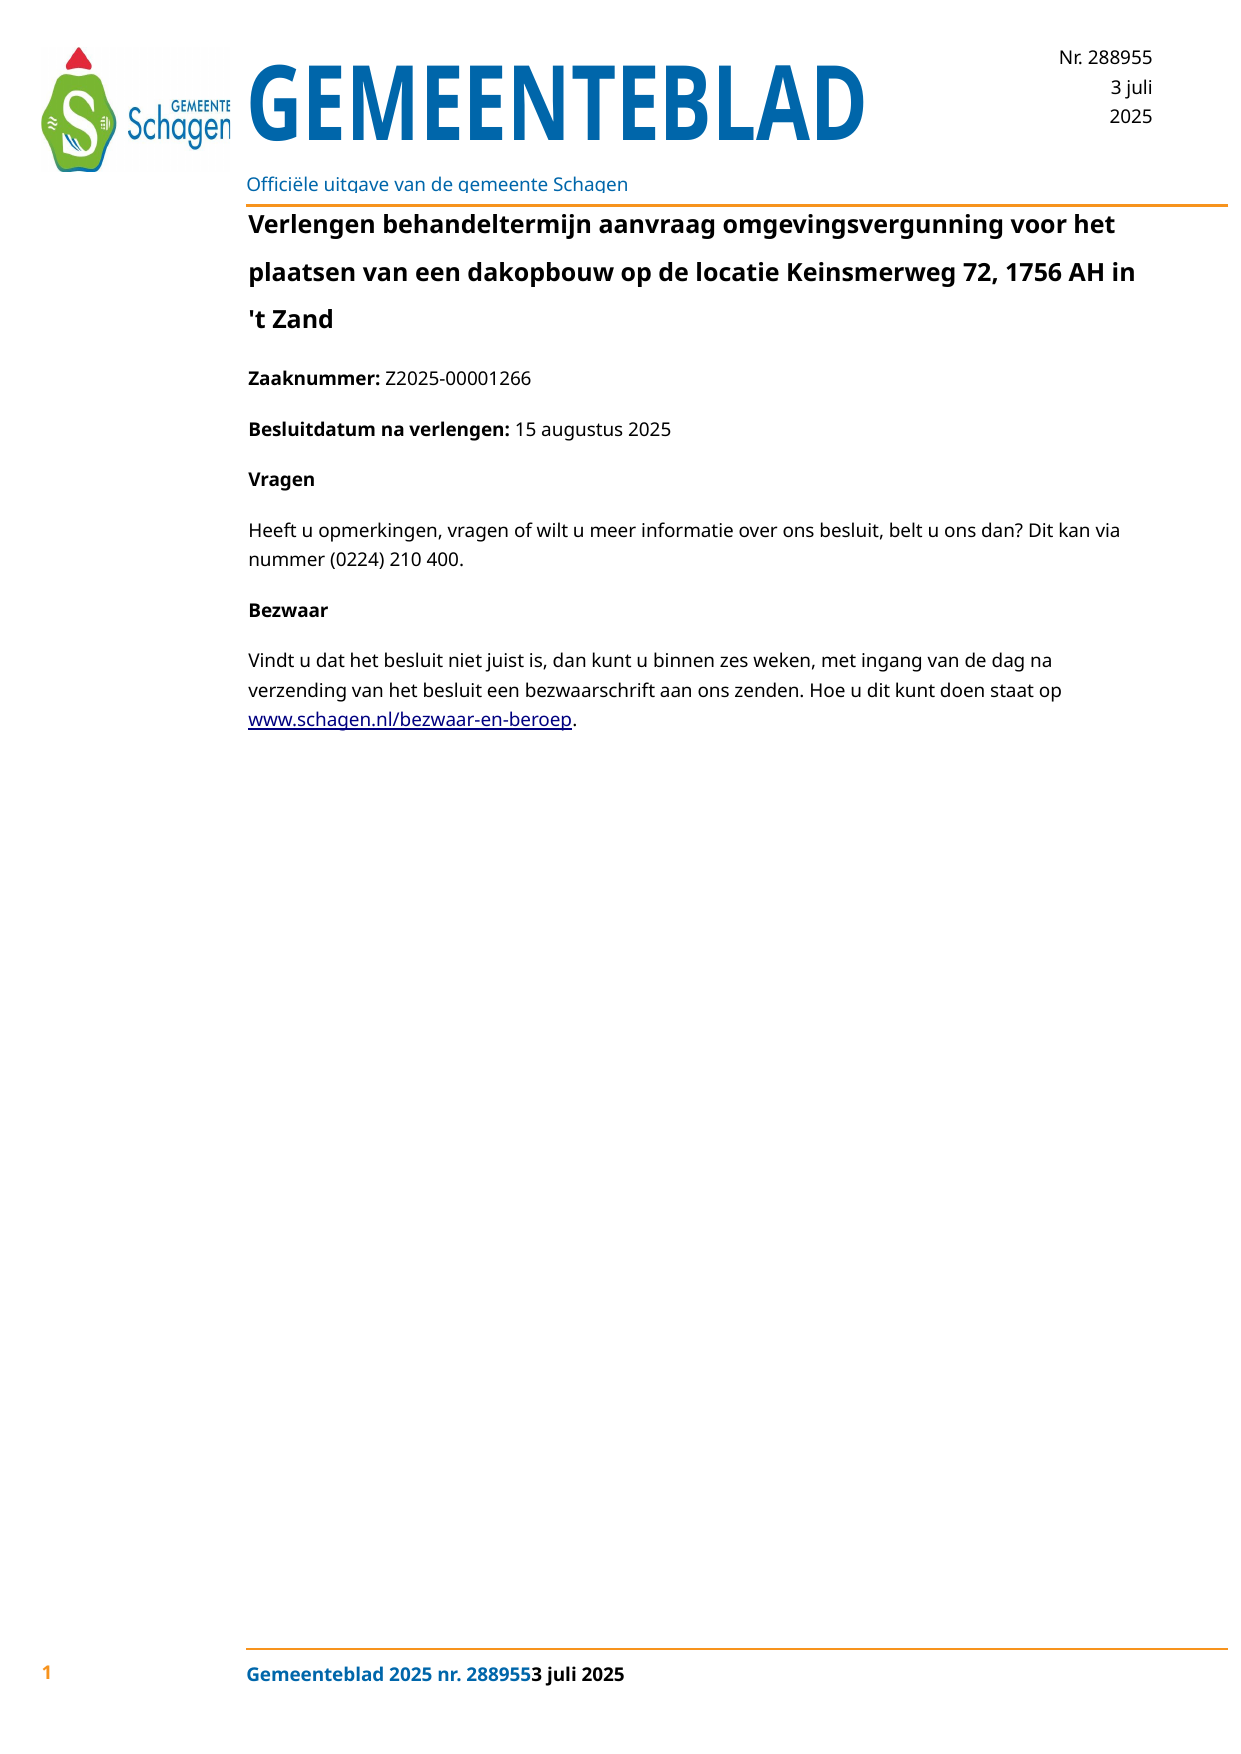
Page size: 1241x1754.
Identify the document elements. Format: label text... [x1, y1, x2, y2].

text Besluitdatum na verlengen: 15 augustus 2025 [248, 416, 1152, 442]
text Bezwaar [248, 597, 1152, 622]
text Vragen [248, 466, 1152, 492]
text Heeft u opmerkingen, vragen of wilt u meer informatie over ons besluit, belt u ons dan? Dit kan via nummer (0224) 210 400. [248, 517, 1152, 572]
picture [41, 47, 231, 172]
text Verlengen behandeltermijn aanvraag omgevingsvergunning voor het plaatsen van een dakopbouw op de locatie Keinsmerweg 72, 1756 AH in 't Zand [248, 207, 1152, 336]
text Zaaknummer: Z2025-00001266 [248, 366, 1152, 391]
text Vindt u dat het besluit niet juist is, dan kunt u binnen zes weken, met ingang van de dag na verzending van het besluit een bezwaarschrift aan ons zenden. Hoe u dit kunt doen staat op www.schagen.nl/bezwaar-en-beroep. [248, 647, 1152, 732]
